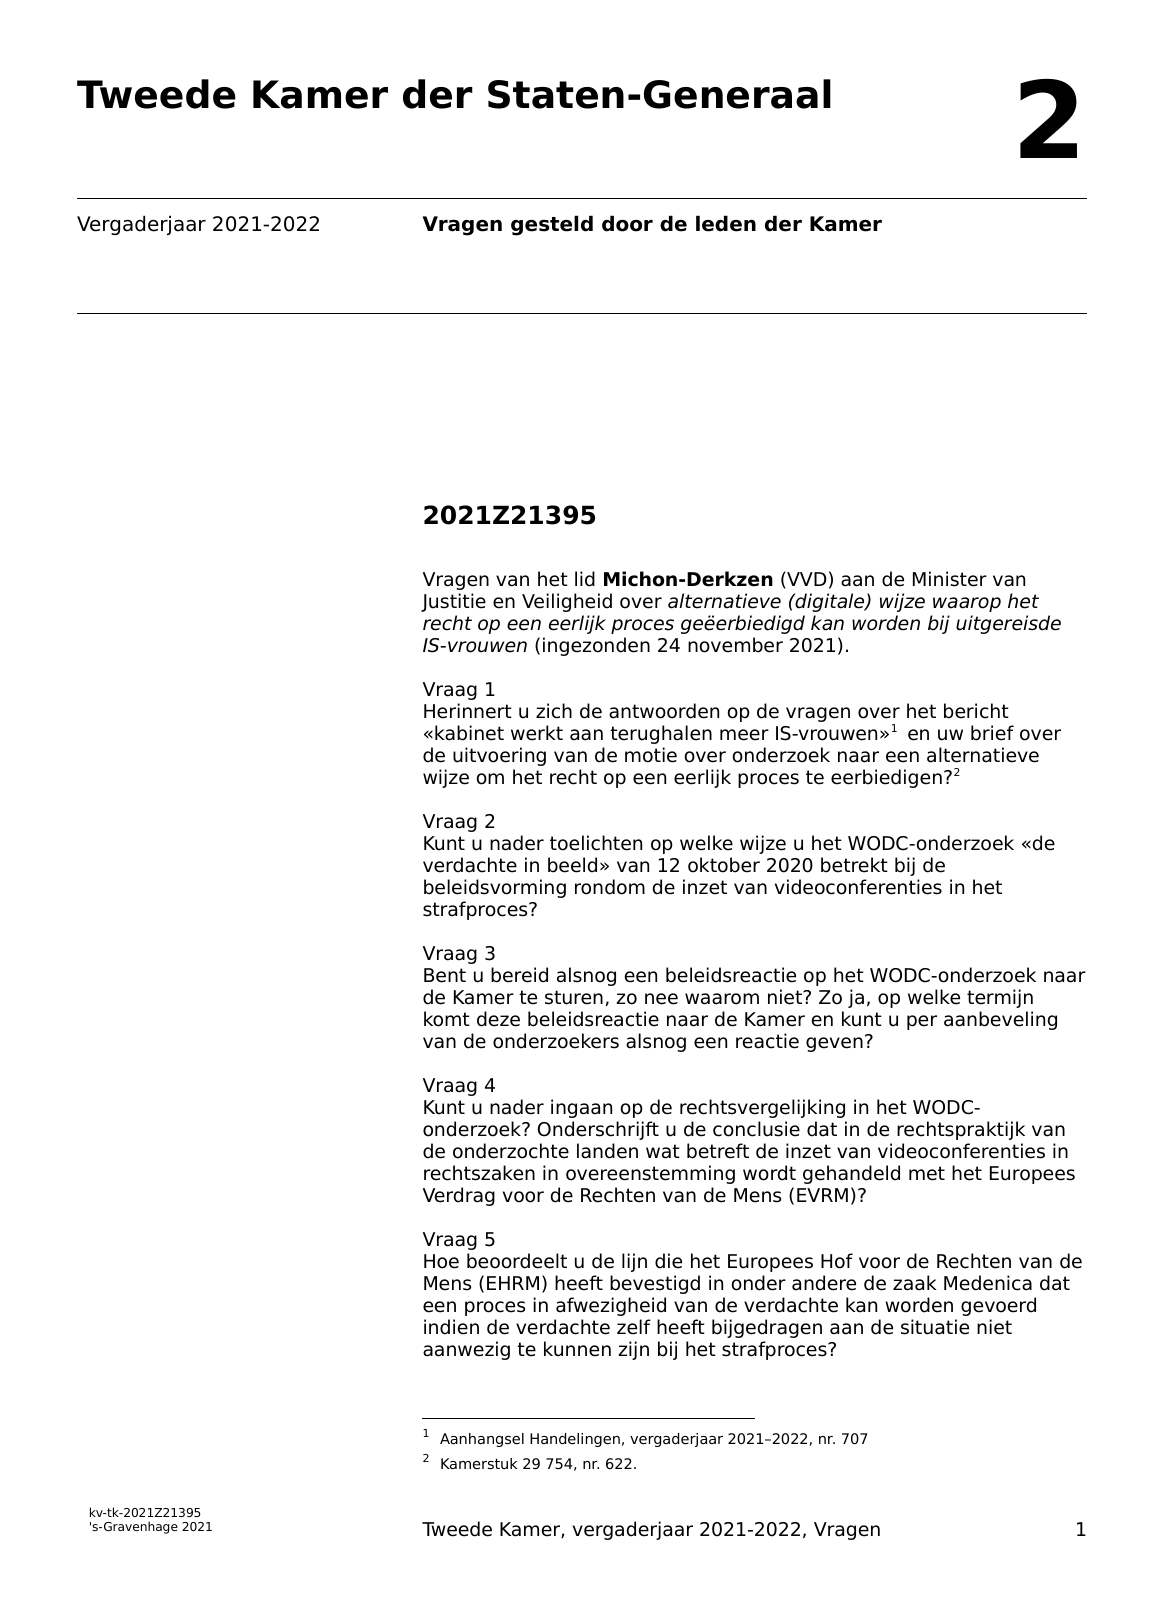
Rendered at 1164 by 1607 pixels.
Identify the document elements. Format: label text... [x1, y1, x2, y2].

table_header Tweede Kamer der Staten-Generaal [77, 59, 886, 198]
text Kamerstuk 29 754, nr. 622. [422, 1452, 1087, 1474]
text Vraag 1 [422, 679, 1087, 701]
table_cell Vragen gesteld door de leden der Kamer [422, 199, 1087, 313]
text Kunt u nader ingaan op de rechtsvergelijking in het WODC-onderzoek? Onderschrijft u de conclusie dat in de rechtspraktijk van de onderzochte landen wat betreft de inzet van videoconferenties in rechtszaken in overeenstemming wordt gehandeld met het Europees Verdrag voor de Rechten van de Mens (EVRM)? [422, 1097, 1087, 1207]
text 2021Z21395 [422, 501, 1087, 531]
table_cell Vergaderjaar 2021-2022 [77, 199, 422, 313]
text Aanhangsel Handelingen, vergaderjaar 2021–2022, nr. 707 [422, 1427, 1087, 1449]
text Vragen van het lid Michon-Derkzen (VVD) aan de Minister van Justitie en Veiligheid over alternatieve (digitale) wijze waarop het recht op een eerlijk proces geëerbiedigd kan worden bij uitgereisde IS-vrouwen (ingezonden 24 november 2021). [422, 569, 1087, 657]
text Vraag 3 [422, 943, 1087, 965]
table_header 2 [886, 59, 1087, 198]
text Herinnert u zich de antwoorden op de vragen over het bericht «kabinet werkt aan terughalen meer IS-vrouwen» en uw brief over de uitvoering van de motie over onderzoek naar een alternatieve wijze om het recht op een eerlijk proces te eerbiedigen? [422, 701, 1087, 789]
text Vraag 5 [422, 1229, 1087, 1251]
text Vraag 2 [422, 811, 1087, 833]
text kv-tk-2021Z21395 [88, 1506, 323, 1520]
text Vraag 4 [422, 1075, 1087, 1097]
text 's-Gravenhage 2021 [88, 1520, 323, 1534]
text Kunt u nader toelichten op welke wijze u het WODC-onderzoek «de verdachte in beeld» van 12 oktober 2020 betrekt bij de beleidsvorming rondom de inzet van videoconferenties in het strafproces? [422, 833, 1087, 921]
text Bent u bereid alsnog een beleidsreactie op het WODC-onderzoek naar de Kamer te sturen, zo nee waarom niet? Zo ja, op welke termijn komt deze beleidsreactie naar de Kamer en kunt u per aanbeveling van de onderzoekers alsnog een reactie geven? [422, 965, 1087, 1053]
text Hoe beoordeelt u de lijn die het Europees Hof voor de Rechten van de Mens (EHRM) heeft bevestigd in onder andere de zaak Medenica dat een proces in afwezigheid van de verdachte kan worden gevoerd indien de verdachte zelf heeft bijgedragen aan de situatie niet aanwezig te kunnen zijn bij het strafproces? [422, 1251, 1087, 1361]
